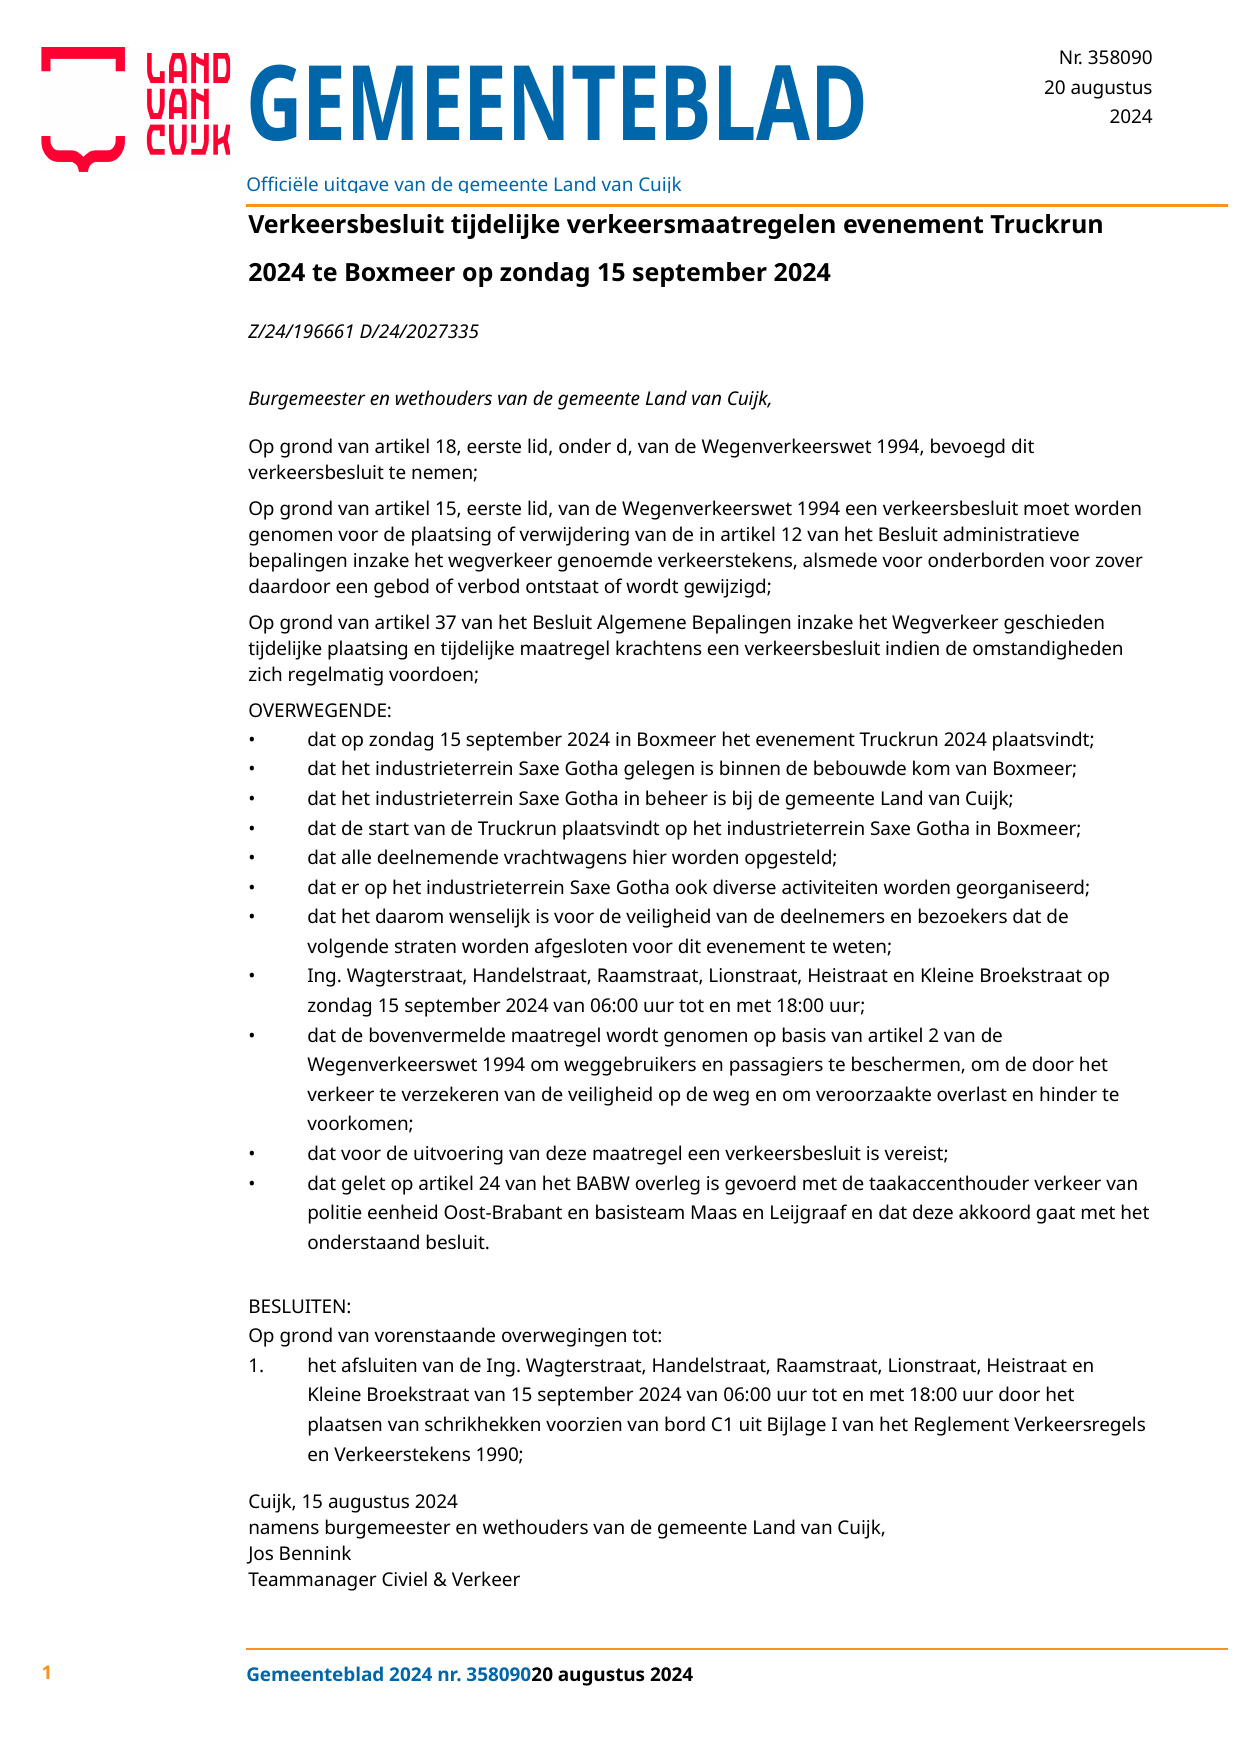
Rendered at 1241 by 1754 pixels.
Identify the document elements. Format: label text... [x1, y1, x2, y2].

list dat de start van de Truckrun plaatsvindt op het industrieterrein Saxe Gotha in Boxmeer; [248, 815, 1152, 840]
list dat gelet op artikel 24 van het BABW overleg is gevoerd met de taakaccenthouder verkeer van politie eenheid Oost-Brabant en basisteam Maas en Leijgraaf en dat deze akkoord gaat met het onderstaand besluit. [248, 1170, 1152, 1254]
text Verkeersbesluit tijdelijke verkeersmaatregelen evenement Truckrun 2024 te Boxmeer op zondag 15 september 2024 [248, 207, 1152, 288]
list Ing. Wagterstraat, Handelstraat, Raamstraat, Lionstraat, Heistraat en Kleine Broekstraat op zondag 15 september 2024 van 06:00 uur tot en met 18:00 uur; [248, 963, 1152, 1018]
text Teammanager Civiel & Verkeer [248, 1566, 1152, 1591]
text Op grond van artikel 18, eerste lid, onder d, van de Wegenverkeerswet 1994, bevoegd dit verkeersbesluit te nemen; [248, 433, 1152, 485]
text namens burgemeester en wethouders van de gemeente Land van Cuijk, [248, 1514, 1152, 1540]
picture [41, 47, 231, 172]
text Op grond van vorenstaande overwegingen tot: [248, 1322, 1152, 1348]
list dat alle deelnemende vrachtwagens hier worden opgesteld; [248, 844, 1152, 870]
list dat het industrieterrein Saxe Gotha in beheer is bij de gemeente Land van Cuijk; [248, 785, 1152, 811]
text Op grond van artikel 37 van het Besluit Algemene Bepalingen inzake het Wegverkeer geschieden tijdelijke plaatsing en tijdelijke maatregel krachtens een verkeersbesluit indien de omstandigheden zich regelmatig voordoen; [248, 609, 1152, 687]
list dat op zondag 15 september 2024 in Boxmeer het evenement Truckrun 2024 plaatsvindt; [248, 726, 1152, 752]
text Cuijk, 15 augustus 2024 [248, 1488, 1152, 1514]
text Jos Bennink [248, 1540, 1152, 1566]
text OVERWEGENDE: [248, 698, 1152, 723]
text Z/24/196661 D/24/2027335 [248, 318, 1152, 344]
text Op grond van artikel 15, eerste lid, van de Wegenverkeerswet 1994 een verkeersbesluit moet worden genomen voor de plaatsing of verwijdering van de in artikel 12 van het Besluit administratieve bepalingen inzake het wegverkeer genoemde verkeerstekens, alsmede voor onderborden voor zover daardoor een gebod of verbod ontstaat of wordt gewijzigd; [248, 496, 1152, 598]
list dat er op het industrieterrein Saxe Gotha ook diverse activiteiten worden georganiseerd; [248, 874, 1152, 899]
list dat de bovenvermelde maatregel wordt genomen op basis van artikel 2 van de Wegenverkeerswet 1994 om weggebruikers en passagiers te beschermen, om de door het verkeer te verzekeren van de veiligheid op de weg en om veroorzaakte overlast en hinder te voorkomen; [248, 1022, 1152, 1136]
text BESLUITEN: [248, 1293, 1152, 1318]
list dat het industrieterrein Saxe Gotha gelegen is binnen de bebouwde kom van Boxmeer; [248, 756, 1152, 781]
text Burgemeester en wethouders van de gemeente Land van Cuijk, [248, 386, 1152, 411]
list dat voor de uitvoering van deze maatregel een verkeersbesluit is vereist; [248, 1140, 1152, 1166]
list het afsluiten van de Ing. Wagterstraat, Handelstraat, Raamstraat, Lionstraat, Heistraat en Kleine Broekstraat van 15 september 2024 van 06:00 uur tot en met 18:00 uur door het plaatsen van schrikhekken voorzien van bord C1 uit Bijlage I van het Reglement Verkeersregels en Verkeerstekens 1990; [248, 1352, 1152, 1466]
list dat het daarom wenselijk is voor de veiligheid van de deelnemers en bezoekers dat de volgende straten worden afgesloten voor dit evenement te weten; [248, 903, 1152, 959]
